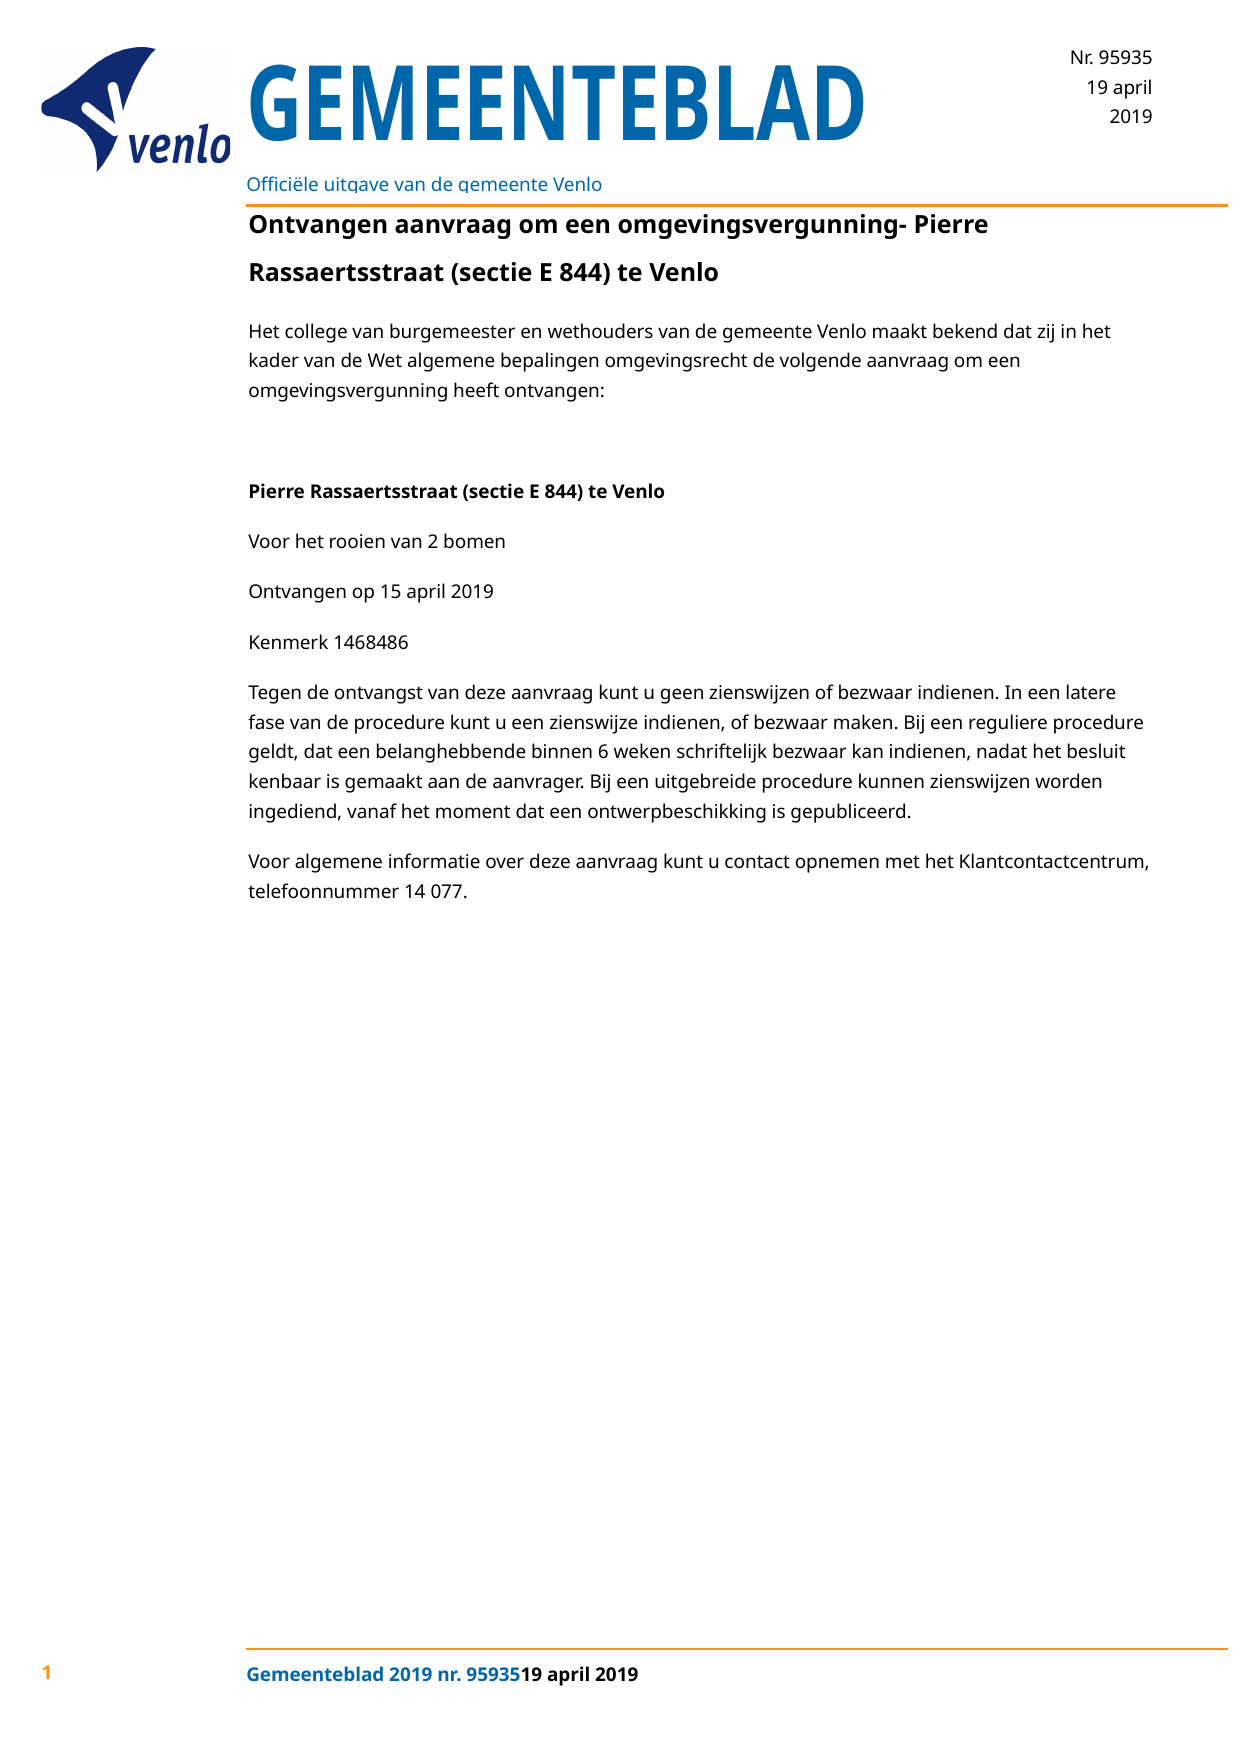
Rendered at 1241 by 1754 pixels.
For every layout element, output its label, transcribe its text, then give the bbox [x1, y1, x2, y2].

text Voor het rooien van 2 bomen [248, 528, 1152, 554]
text Voor algemene informatie over deze aanvraag kunt u contact opnemen met het Klantcontactcentrum, telefoonnummer 14 077. [248, 848, 1152, 904]
text Ontvangen op 15 april 2019 [248, 579, 1152, 604]
text Tegen de ontvangst van deze aanvraag kunt u geen zienswijzen of bezwaar indienen. In een latere fase van de procedure kunt u een zienswijze indienen, of bezwaar maken. Bij een reguliere procedure geldt, dat een belanghebbende binnen 6 weken schriftelijk bezwaar kan indienen, nadat het besluit kenbaar is gemaakt aan de aanvrager. Bij een uitgebreide procedure kunnen zienswijzen worden ingediend, vanaf het moment dat een ontwerpbeschikking is gepubliceerd. [248, 679, 1152, 824]
text Pierre Rassaertsstraat (sectie E 844) te Venlo [248, 478, 1152, 504]
text Ontvangen aanvraag om een omgevingsvergunning- Pierre Rassaertsstraat (sectie E 844) te Venlo [248, 207, 1152, 288]
text Kenmerk 1468486 [248, 629, 1152, 655]
picture [41, 47, 231, 172]
text Het college van burgemeester en wethouders van de gemeente Venlo maakt bekend dat zij in het kader van de Wet algemene bepalingen omgevingsrecht de volgende aanvraag om een omgevingsvergunning heeft ontvangen: [248, 318, 1152, 403]
